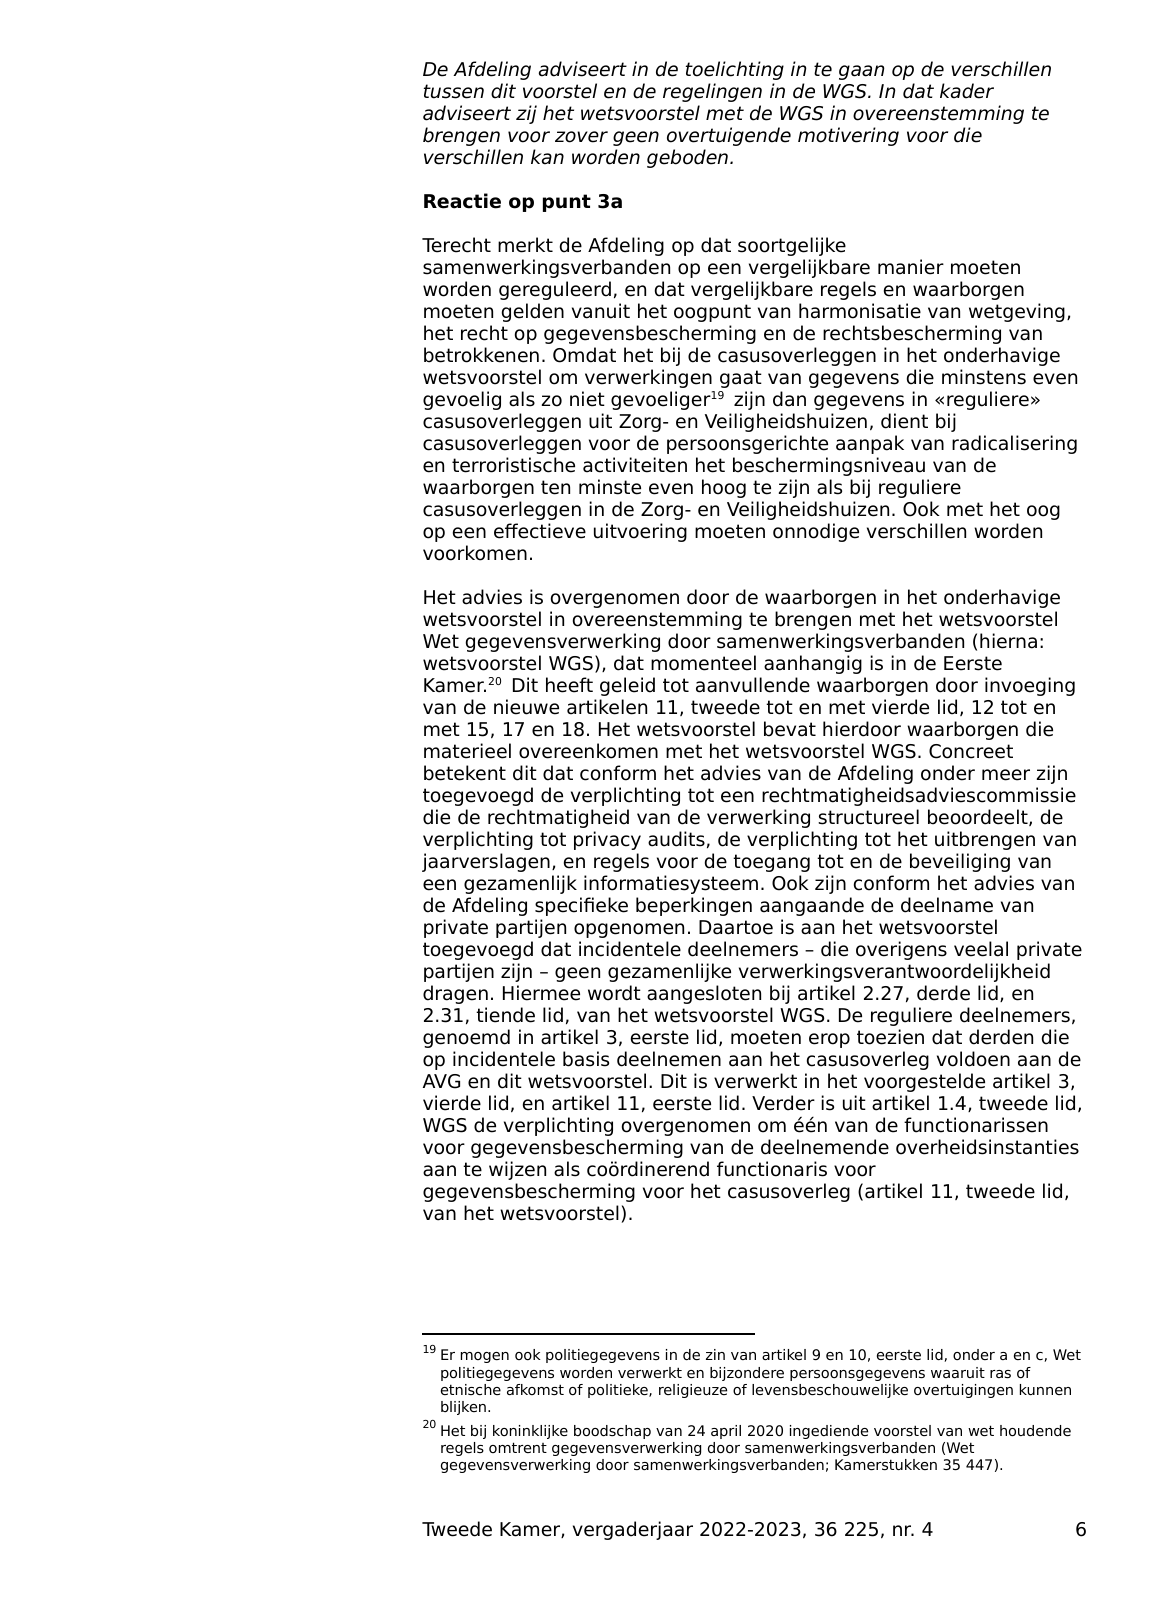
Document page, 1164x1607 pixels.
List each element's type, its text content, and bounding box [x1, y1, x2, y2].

text De Afdeling adviseert in de toelichting in te gaan op de verschillen tussen dit voorstel en de regelingen in de WGS. In dat kader adviseert zij het wetsvoorstel met de WGS in overeenstemming te brengen voor zover geen overtuigende motivering voor die verschillen kan worden geboden. [422, 59, 1087, 169]
text Het bij koninklijke boodschap van 24 april 2020 ingediende voorstel van wet houdende regels omtrent gegevensverwerking door samenwerkingsverbanden (Wet gegevensverwerking door samenwerkingsverbanden; Kamerstukken 35 447). [422, 1418, 1087, 1474]
text Terecht merkt de Afdeling op dat soortgelijke samenwerkingsverbanden op een vergelijkbare manier moeten worden gereguleerd, en dat vergelijkbare regels en waarborgen moeten gelden vanuit het oogpunt van harmonisatie van wetgeving, het recht op gegevensbescherming en de rechtsbescherming van betrokkenen. Omdat het bij de casusoverleggen in het onderhavige wetsvoorstel om verwerkingen gaat van gegevens die minstens even gevoelig als zo niet gevoeliger zijn dan gegevens in «reguliere» casusoverleggen uit Zorg- en Veiligheidshuizen, dient bij casusoverleggen voor de persoonsgerichte aanpak van radicalisering en terroristische activiteiten het beschermingsniveau van de waarborgen ten minste even hoog te zijn als bij reguliere casusoverleggen in de Zorg- en Veiligheidshuizen. Ook met het oog op een effectieve uitvoering moeten onnodige verschillen worden voorkomen. [422, 235, 1087, 565]
text Het advies is overgenomen door de waarborgen in het onderhavige wetsvoorstel in overeenstemming te brengen met het wetsvoorstel Wet gegevensverwerking door samenwerkingsverbanden (hierna: wetsvoorstel WGS), dat momenteel aanhangig is in de Eerste Kamer. Dit heeft geleid tot aanvullende waarborgen door invoeging van de nieuwe artikelen 11, tweede tot en met vierde lid, 12 tot en met 15, 17 en 18. Het wetsvoorstel bevat hierdoor waarborgen die materieel overeenkomen met het wetsvoorstel WGS. Concreet betekent dit dat conform het advies van de Afdeling onder meer zijn toegevoegd de verplichting tot een rechtmatigheidsadviescommissie die de rechtmatigheid van de verwerking structureel beoordeelt, de verplichting tot privacy audits, de verplichting tot het uitbrengen van jaarverslagen, en regels voor de toegang tot en de beveiliging van een gezamenlijk informatiesysteem. Ook zijn conform het advies van de Afdeling specifieke beperkingen aangaande de deelname van private partijen opgenomen. Daartoe is aan het wetsvoorstel toegevoegd dat incidentele deelnemers – die overigens veelal private partijen zijn – geen gezamenlijke verwerkingsverantwoordelijkheid dragen. Hiermee wordt aangesloten bij artikel 2.27, derde lid, en 2.31, tiende lid, van het wetsvoorstel WGS. De reguliere deelnemers, genoemd in artikel 3, eerste lid, moeten erop toezien dat derden die op incidentele basis deelnemen aan het casusoverleg voldoen aan de AVG en dit wetsvoorstel. Dit is verwerkt in het voorgestelde artikel 3, vierde lid, en artikel 11, eerste lid. Verder is uit artikel 1.4, tweede lid, WGS de verplichting overgenomen om één van de functionarissen voor gegevensbescherming van de deelnemende overheidsinstanties aan te wijzen als coördinerend functionaris voor gegevensbescherming voor het casusoverleg (artikel 11, tweede lid, van het wetsvoorstel). [422, 587, 1087, 1224]
subtitle Reactie op punt 3a [422, 191, 1087, 213]
text Er mogen ook politiegegevens in de zin van artikel 9 en 10, eerste lid, onder a en c, Wet politiegegevens worden verwerkt en bijzondere persoonsgegevens waaruit ras of etnische afkomst of politieke, religieuze of levensbeschouwelijke overtuigingen kunnen blijken. [422, 1343, 1087, 1416]
